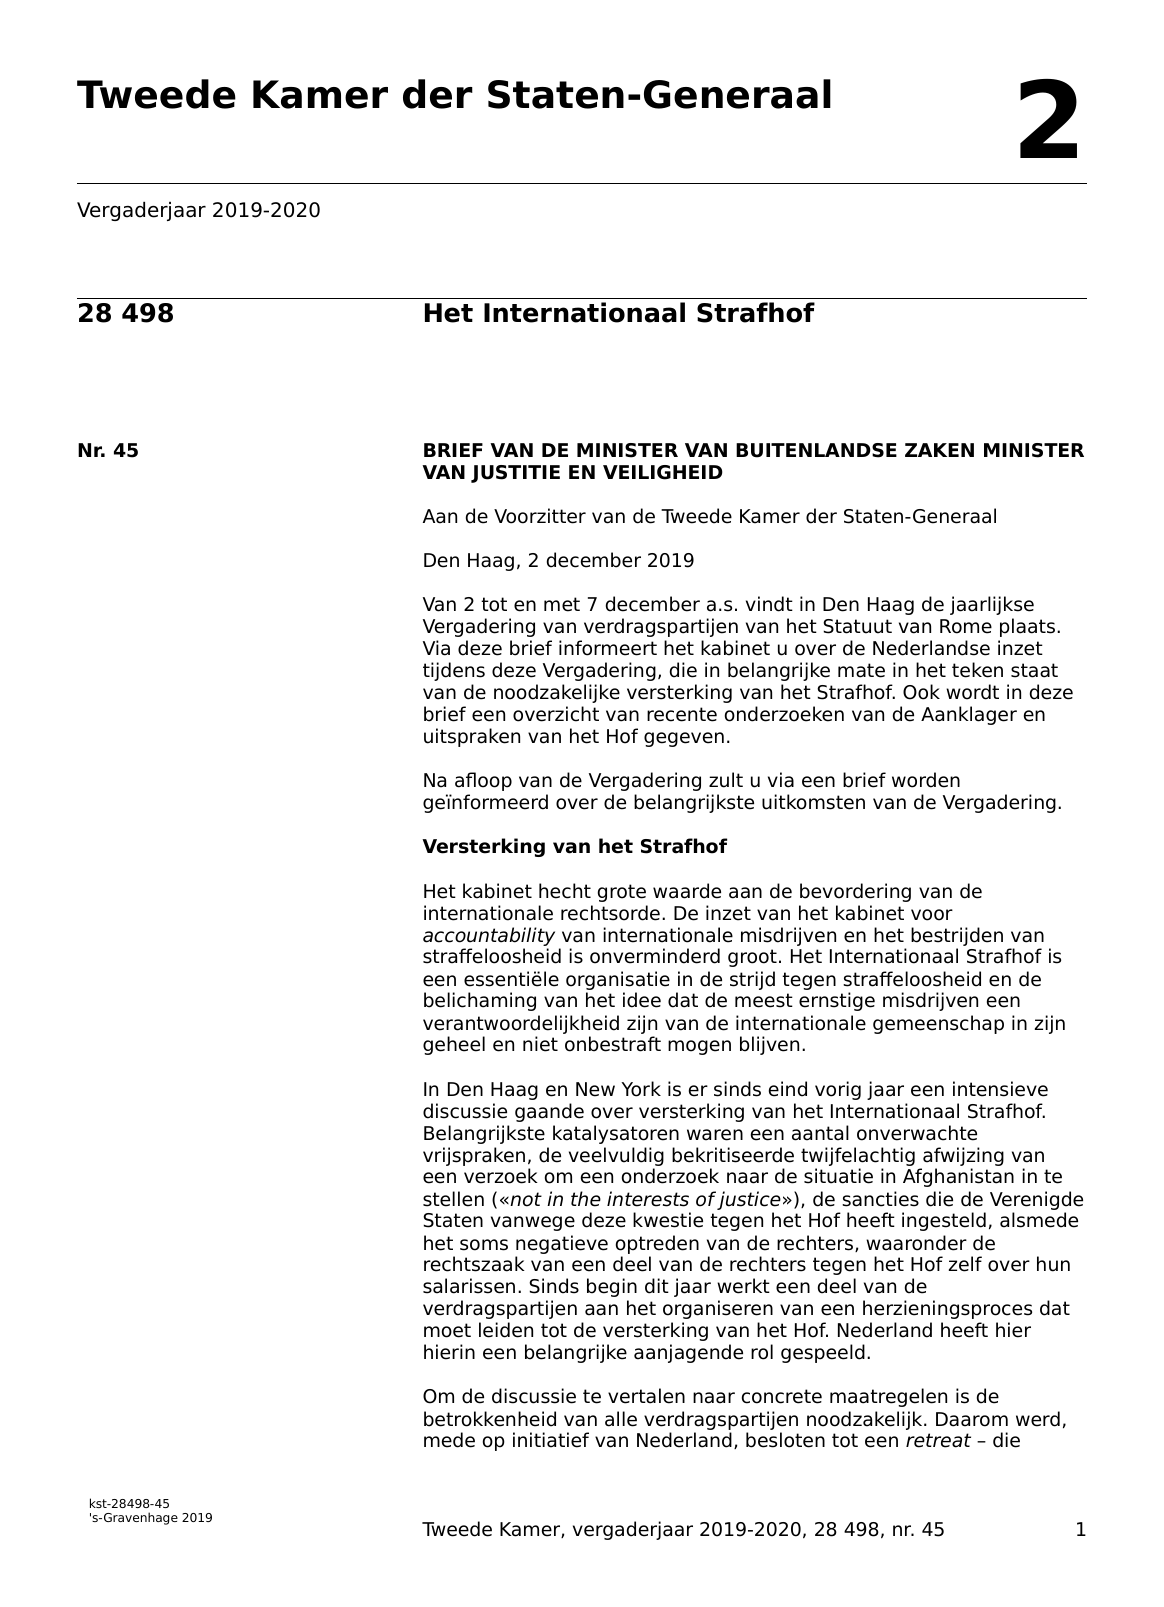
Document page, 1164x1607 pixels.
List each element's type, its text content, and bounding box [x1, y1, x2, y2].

subtitle 28 498 Het Internationaal Strafhof [77, 299, 1087, 329]
subtitle Versterking van het Strafhof [422, 836, 1087, 858]
text kst-28498-45 [88, 1497, 323, 1511]
text Na afloop van de Vergadering zult u via een brief worden geïnformeerd over de belangrijkste uitkomsten van de Vergadering. [422, 770, 1087, 814]
text Aan de Voorzitter van de Tweede Kamer der Staten-Generaal [422, 506, 1087, 528]
text Om de discussie te vertalen naar concrete maatregelen is de betrokkenheid van alle verdragspartijen noodzakelijk. Daarom werd, mede op initiatief van Nederland, besloten tot een retreat – die [422, 1386, 1087, 1452]
text Het kabinet hecht grote waarde aan de bevordering van de internationale rechtsorde. De inzet van het kabinet voor accountability van internationale misdrijven en het bestrijden van straffeloosheid is onverminderd groot. Het Internationaal Strafhof is een essentiële organisatie in de strijd tegen straffeloosheid en de belichaming van het idee dat de meest ernstige misdrijven een verantwoordelijkheid zijn van de internationale gemeenschap in zijn geheel en niet onbestraft mogen blijven. [422, 881, 1087, 1056]
table_header 2 [886, 59, 1087, 183]
table_header Tweede Kamer der Staten-Generaal [77, 59, 886, 183]
text 's-Gravenhage 2019 [88, 1511, 323, 1525]
table_cell Vergaderjaar 2019-2020 [77, 184, 1087, 298]
subtitle Nr. 45 BRIEF VAN DE MINISTER VAN BUITENLANDSE ZAKEN MINISTER VAN JUSTITIE EN VEILIGHEID [77, 440, 1087, 484]
text Van 2 tot en met 7 december a.s. vindt in Den Haag de jaarlijkse Vergadering van verdragspartijen van het Statuut van Rome plaats. Via deze brief informeert het kabinet u over de Nederlandse inzet tijdens deze Vergadering, die in belangrijke mate in het teken staat van de noodzakelijke versterking van het Strafhof. Ook wordt in deze brief een overzicht van recente onderzoeken van de Aanklager en uitspraken van het Hof gegeven. [422, 594, 1087, 748]
text In Den Haag en New York is er sinds eind vorig jaar een intensieve discussie gaande over versterking van het Internationaal Strafhof. Belangrijkste katalysatoren waren een aantal onverwachte vrijspraken, de veelvuldig bekritiseerde twijfelachtig afwijzing van een verzoek om een onderzoek naar de situatie in Afghanistan in te stellen («not in the interests of justice»), de sancties die de Verenigde Staten vanwege deze kwestie tegen het Hof heeft ingesteld, alsmede het soms negatieve optreden van de rechters, waaronder de rechtszaak van een deel van de rechters tegen het Hof zelf over hun salarissen. Sinds begin dit jaar werkt een deel van de verdragspartijen aan het organiseren van een herzieningsproces dat moet leiden tot de versterking van het Hof. Nederland heeft hier hierin een belangrijke aanjagende rol gespeeld. [422, 1078, 1087, 1364]
text Den Haag, 2 december 2019 [422, 550, 1087, 572]
